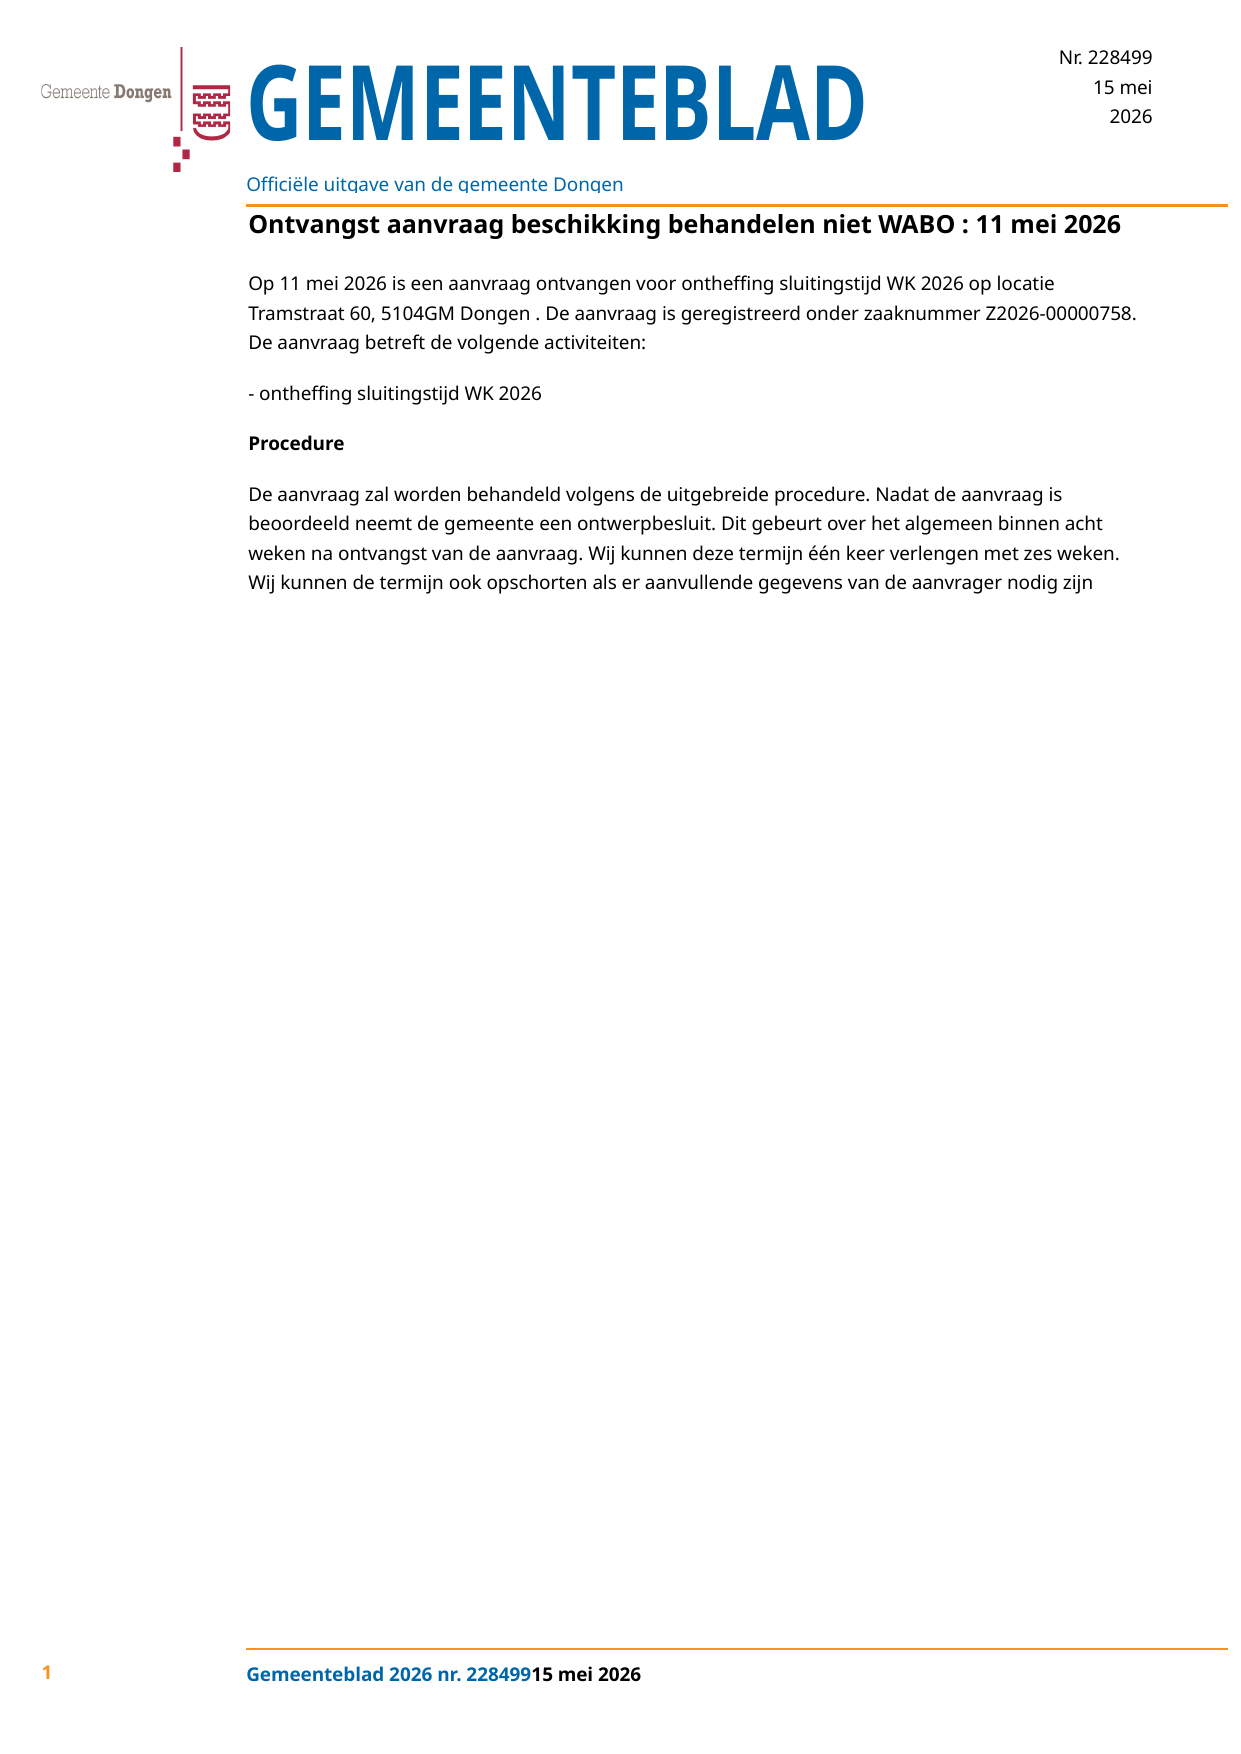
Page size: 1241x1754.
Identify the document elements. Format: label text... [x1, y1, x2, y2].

text Ontvangst aanvraag beschikking behandelen niet WABO : 11 mei 2026 [248, 207, 1152, 241]
text - ontheffing sluitingstijd WK 2026 [248, 380, 1152, 406]
text Op 11 mei 2026 is een aanvraag ontvangen voor ontheffing sluitingstijd WK 2026 op locatie Tramstraat 60, 5104GM Dongen . De aanvraag is geregistreerd onder zaaknummer Z2026-00000758. De aanvraag betreft de volgende activiteiten: [248, 270, 1152, 355]
text Procedure [248, 430, 1152, 456]
picture [41, 47, 231, 172]
text De aanvraag zal worden behandeld volgens de uitgebreide procedure. Nadat de aanvraag is beoordeeld neemt de gemeente een ontwerpbesluit. Dit gebeurt over het algemeen binnen acht weken na ontvangst van de aanvraag. Wij kunnen deze termijn één keer verlengen met zes weken. Wij kunnen de termijn ook opschorten als er aanvullende gegevens van de aanvrager nodig zijn [248, 481, 1152, 595]
